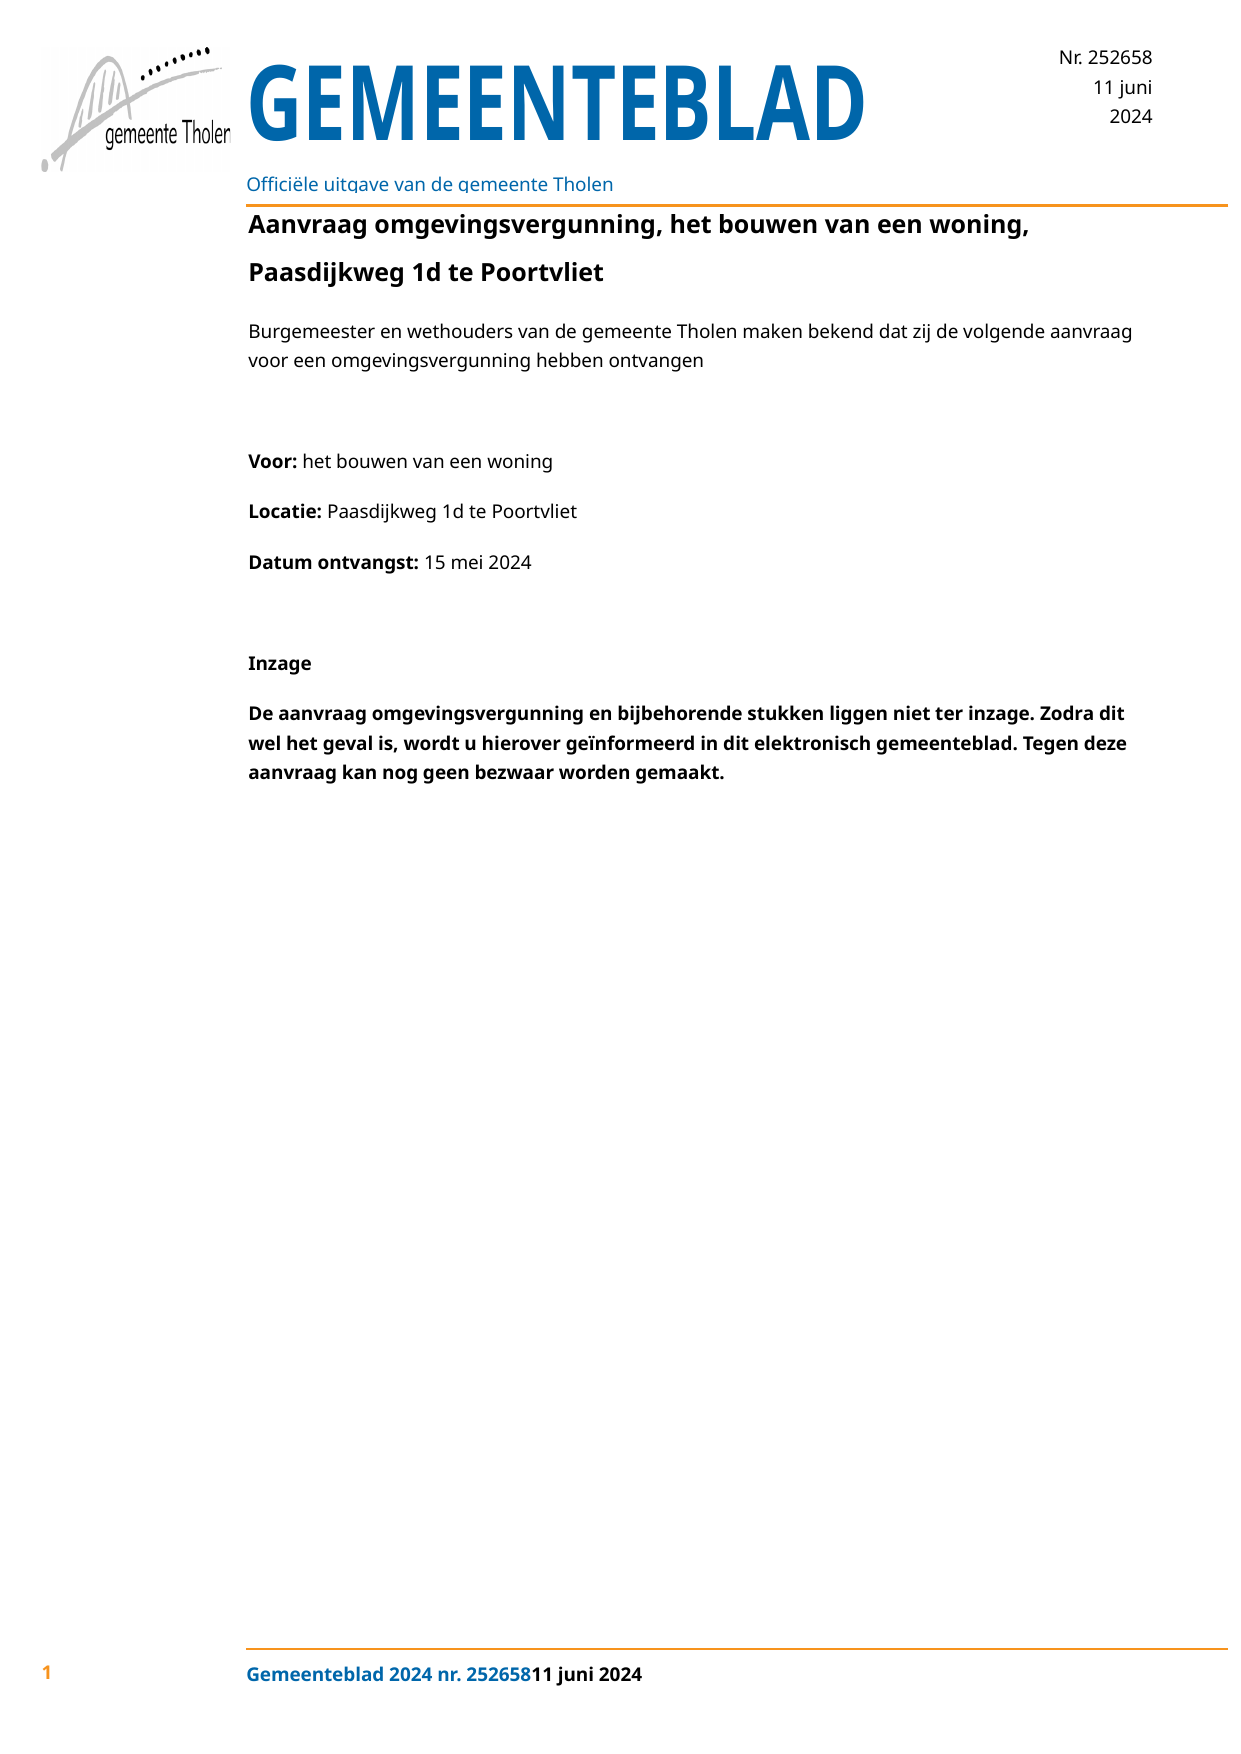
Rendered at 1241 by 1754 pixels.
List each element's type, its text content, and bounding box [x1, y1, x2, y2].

text Voor: het bouwen van een woning [248, 448, 1152, 474]
text Datum ontvangst: 15 mei 2024 [248, 549, 1152, 575]
text Locatie: Paasdijkweg 1d te Poortvliet [248, 499, 1152, 524]
text Aanvraag omgevingsvergunning, het bouwen van een woning, Paasdijkweg 1d te Poortvliet [248, 207, 1152, 288]
picture [41, 47, 231, 172]
text De aanvraag omgevingsvergunning en bijbehorende stukken liggen niet ter inzage. Zodra dit wel het geval is, wordt u hierover geïnformeerd in dit elektronisch gemeenteblad. Tegen deze aanvraag kan nog geen bezwaar worden gemaakt. [248, 700, 1152, 785]
text Inzage [248, 650, 1152, 676]
text Burgemeester en wethouders van de gemeente Tholen maken bekend dat zij de volgende aanvraag voor een omgevingsvergunning hebben ontvangen [248, 318, 1152, 373]
